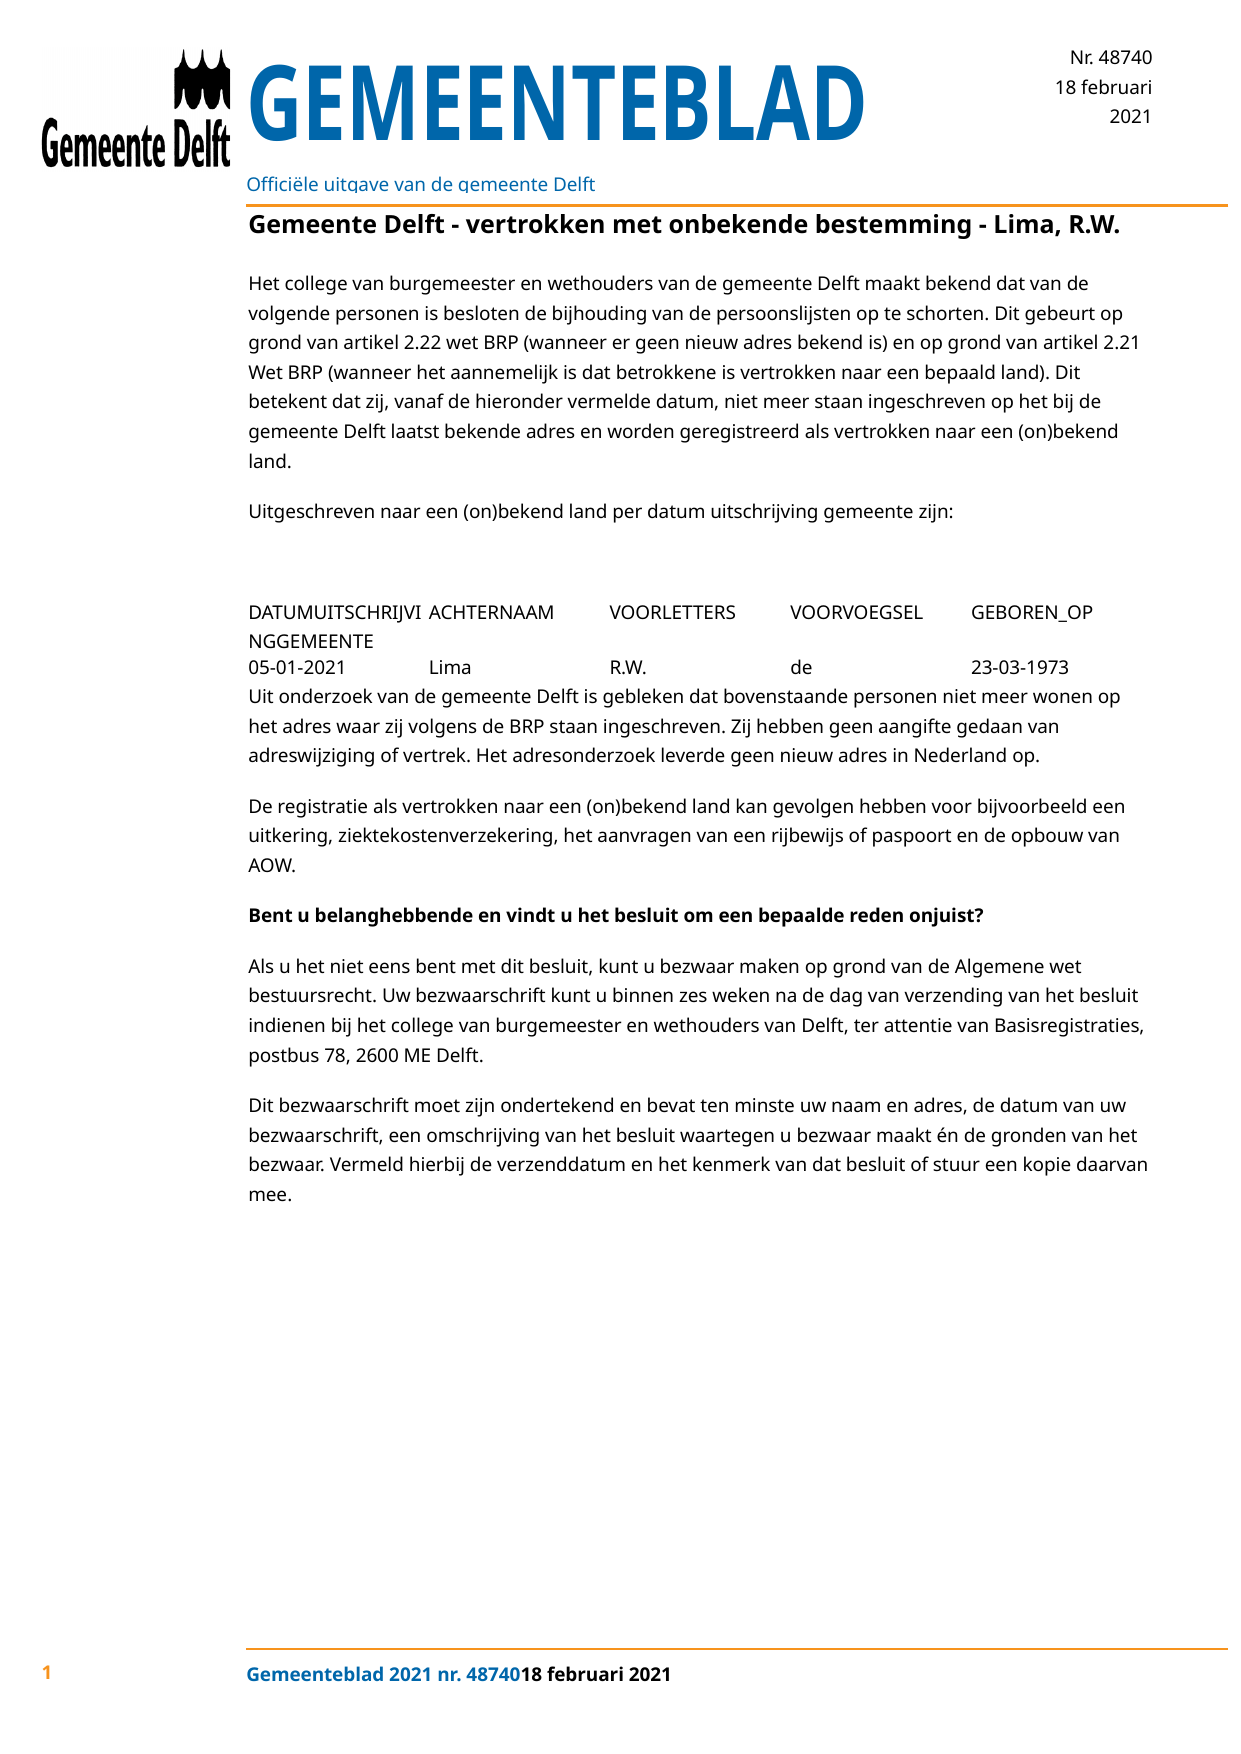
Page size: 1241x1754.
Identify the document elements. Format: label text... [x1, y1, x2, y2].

table_header ACHTERNAAM [429, 599, 609, 654]
text Dit bezwaarschrift moet zijn ondertekend en bevat ten minste uw naam en adres, de datum van uw bezwaarschrift, een omschrijving van het besluit waartegen u bezwaar maakt én de gronden van het bezwaar. Vermeld hierbij de verzenddatum en het kenmerk van dat besluit of stuur een kopie daarvan mee. [248, 1092, 1152, 1207]
text Als u het niet eens bent met dit besluit, kunt u bezwaar maken op grond van de Algemene wet bestuursrecht. Uw bezwaarschrift kunt u binnen zes weken na de dag van verzending van het besluit indienen bij het college van burgemeester en wethouders van Delft, ter attentie van Basisregistraties, postbus 78, 2600 ME Delft. [248, 953, 1152, 1067]
text Bent u belanghebbende en vindt u het besluit om een bepaalde reden onjuist? [248, 903, 1152, 928]
table_cell 23-03-1973 [971, 655, 1152, 680]
text Uitgeschreven naar een (on)bekend land per datum uitschrijving gemeente zijn: [248, 498, 1152, 524]
table_cell Lima [429, 655, 609, 680]
table_cell R.W. [609, 655, 790, 680]
table_header VOORVOEGSEL [790, 599, 971, 654]
text De registratie als vertrokken naar een (on)bekend land kan gevolgen hebben voor bijvoorbeeld een uitkering, ziektekostenverzekering, het aanvragen van een rijbewijs of paspoort en de opbouw van AOW. [248, 793, 1152, 878]
text Gemeente Delft - vertrokken met onbekende bestemming - Lima, R.W. [248, 207, 1152, 241]
table_cell de [790, 655, 971, 680]
text Het college van burgemeester en wethouders van de gemeente Delft maakt bekend dat van de volgende personen is besloten de bijhouding van de persoonslijsten op te schorten. Dit gebeurt op grond van artikel 2.22 wet BRP (wanneer er geen nieuw adres bekend is) en op grond van artikel 2.21 Wet BRP (wanneer het aannemelijk is dat betrokkene is vertrokken naar een bepaald land). Dit betekent dat zij, vanaf de hieronder vermelde datum, niet meer staan ingeschreven op het bij de gemeente Delft laatst bekende adres en worden geregistreerd als vertrokken naar een (on)bekend land. [248, 270, 1152, 473]
picture [41, 47, 231, 172]
table_header VOORLETTERS [609, 599, 790, 654]
table_header GEBOREN_OP [971, 599, 1152, 654]
table_header DATUMUITSCHRIJVINGGEMEENTE [248, 599, 429, 654]
table_cell 05-01-2021 [248, 655, 429, 680]
text Uit onderzoek van de gemeente Delft is gebleken dat bovenstaande personen niet meer wonen op het adres waar zij volgens de BRP staan ingeschreven. Zij hebben geen aangifte gedaan van adreswijziging of vertrek. Het adresonderzoek leverde geen nieuw adres in Nederland op. [248, 683, 1152, 768]
